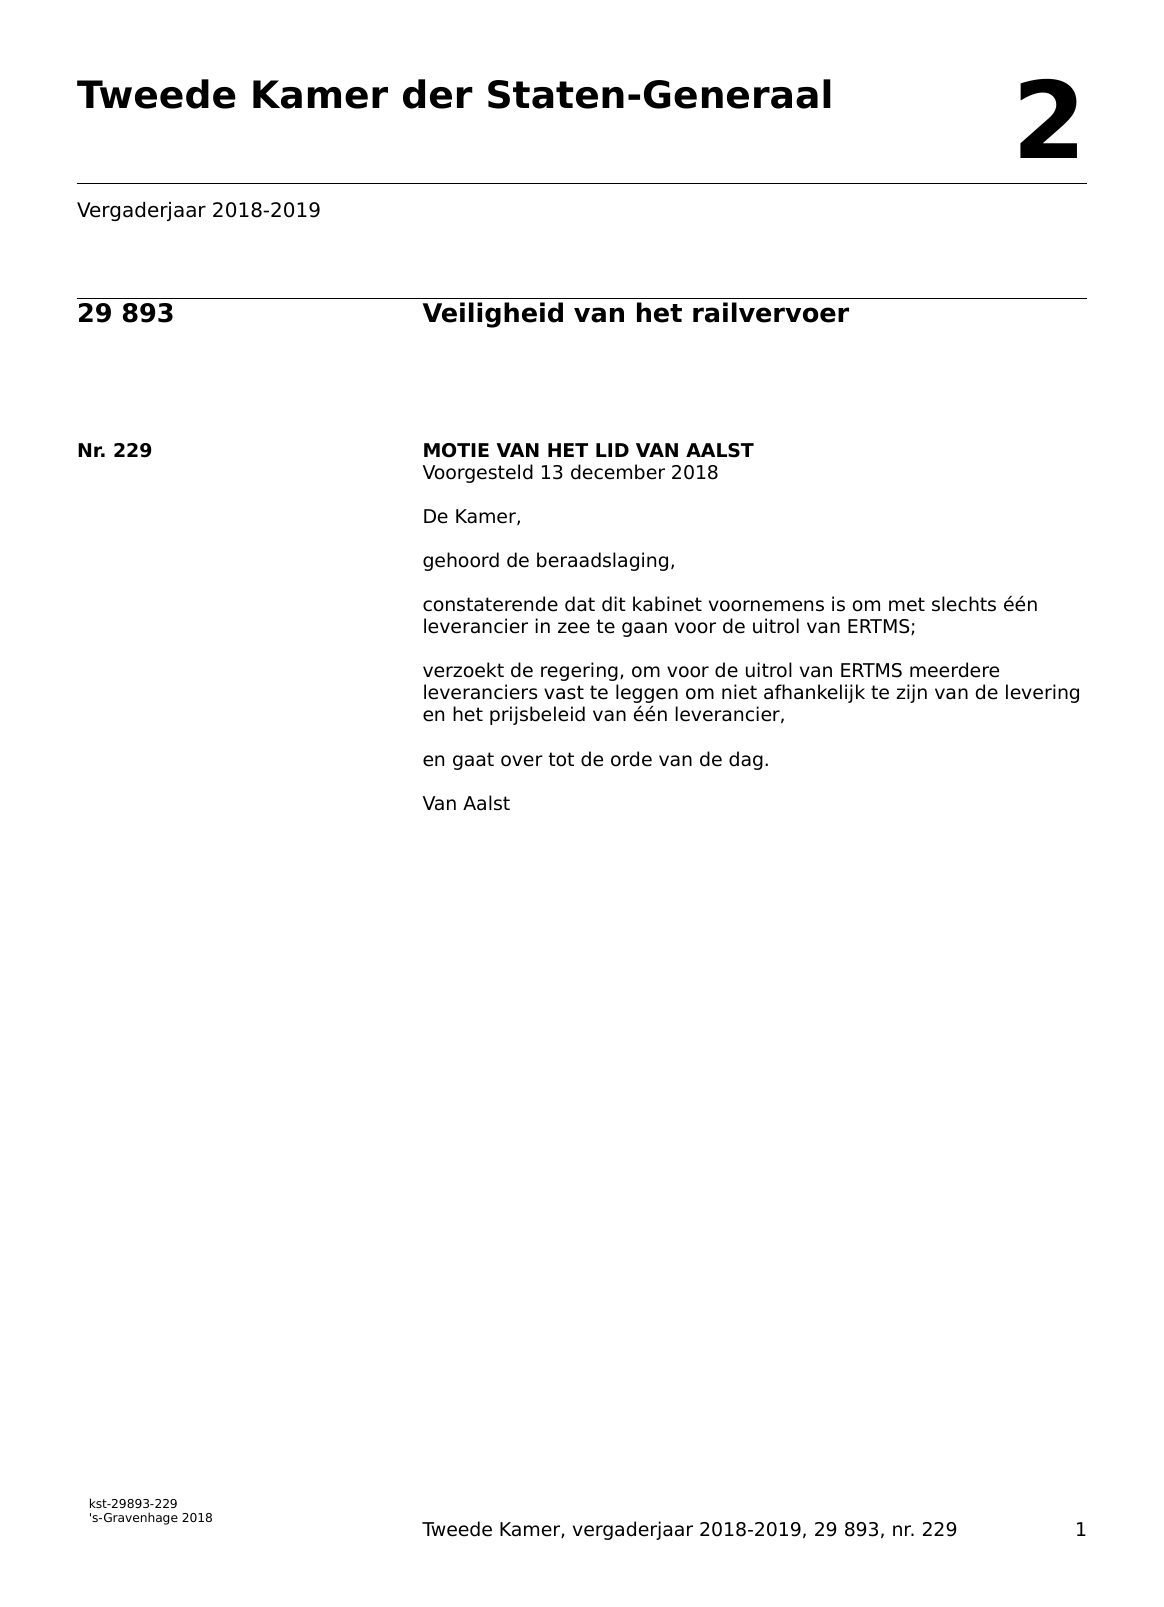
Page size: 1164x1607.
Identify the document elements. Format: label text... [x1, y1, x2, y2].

text Voorgesteld 13 december 2018 [422, 462, 1087, 484]
text 's-Gravenhage 2018 [88, 1511, 323, 1525]
table_cell Vergaderjaar 2018-2019 [77, 184, 1087, 298]
text en gaat over tot de orde van de dag. [422, 748, 1087, 770]
text constaterende dat dit kabinet voornemens is om met slechts één leverancier in zee te gaan voor de uitrol van ERTMS; [422, 594, 1087, 638]
table_header 2 [886, 59, 1087, 183]
subtitle Nr. 229 MOTIE VAN HET LID VAN AALST [77, 440, 1087, 462]
text gehoord de beraadslaging, [422, 550, 1087, 572]
subtitle 29 893 Veiligheid van het railvervoer [77, 299, 1087, 329]
text verzoekt de regering, om voor de uitrol van ERTMS meerdere leveranciers vast te leggen om niet afhankelijk te zijn van de levering en het prijsbeleid van één leverancier, [422, 660, 1087, 726]
table_header Tweede Kamer der Staten-Generaal [77, 59, 886, 183]
text Van Aalst [422, 793, 1087, 814]
text De Kamer, [422, 506, 1087, 528]
text kst-29893-229 [88, 1497, 323, 1511]
